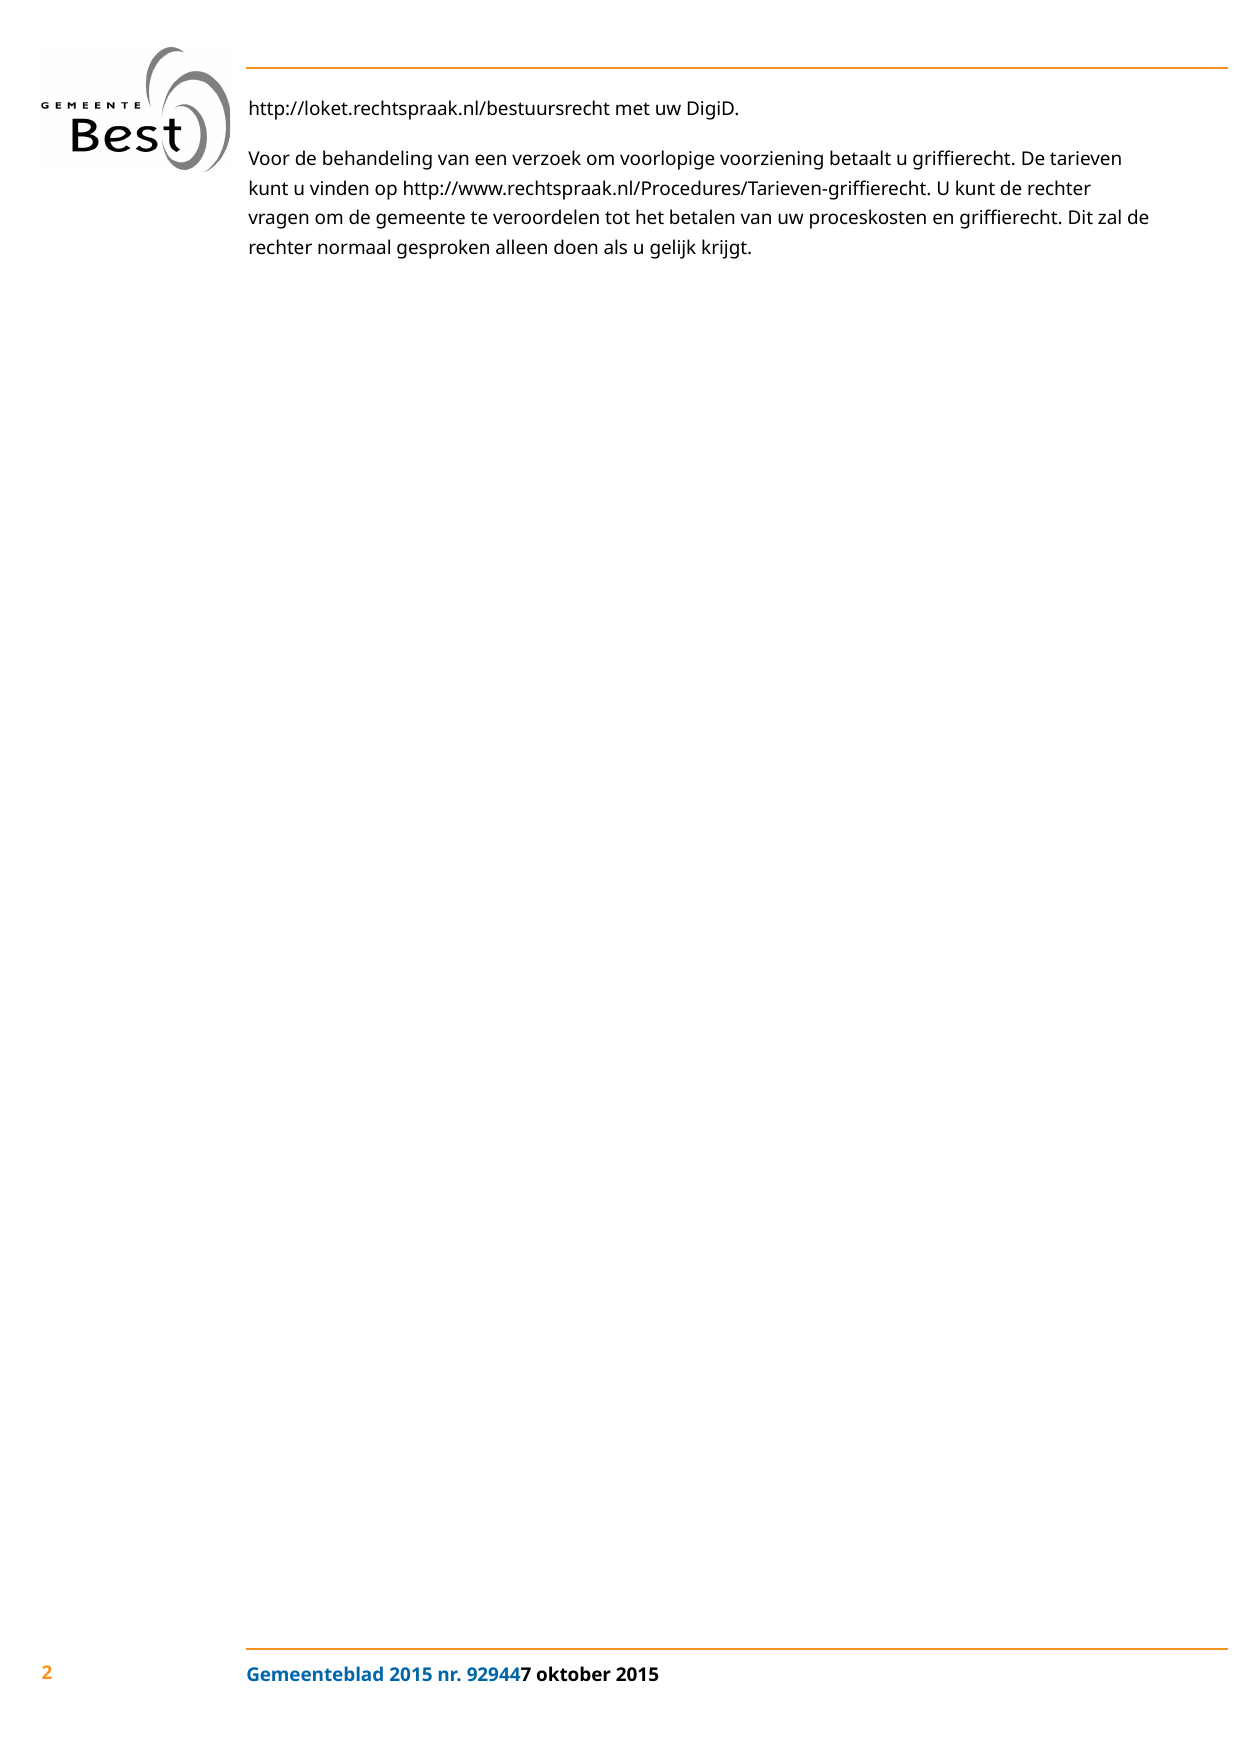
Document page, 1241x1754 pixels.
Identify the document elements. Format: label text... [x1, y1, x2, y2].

text http://loket.rechtspraak.nl/bestuursrecht met uw DigiD. [248, 95, 1152, 121]
text Voor de behandeling van een verzoek om voorlopige voorziening betaalt u griffierecht. De tarieven kunt u vinden op http://www.rechtspraak.nl/Procedures/Tarieven-griffierecht. U kunt de rechter vragen om de gemeente te veroordelen tot het betalen van uw proceskosten en griffierecht. Dit zal de rechter normaal gesproken alleen doen als u gelijk krijgt. [248, 145, 1152, 260]
picture [41, 47, 231, 172]
